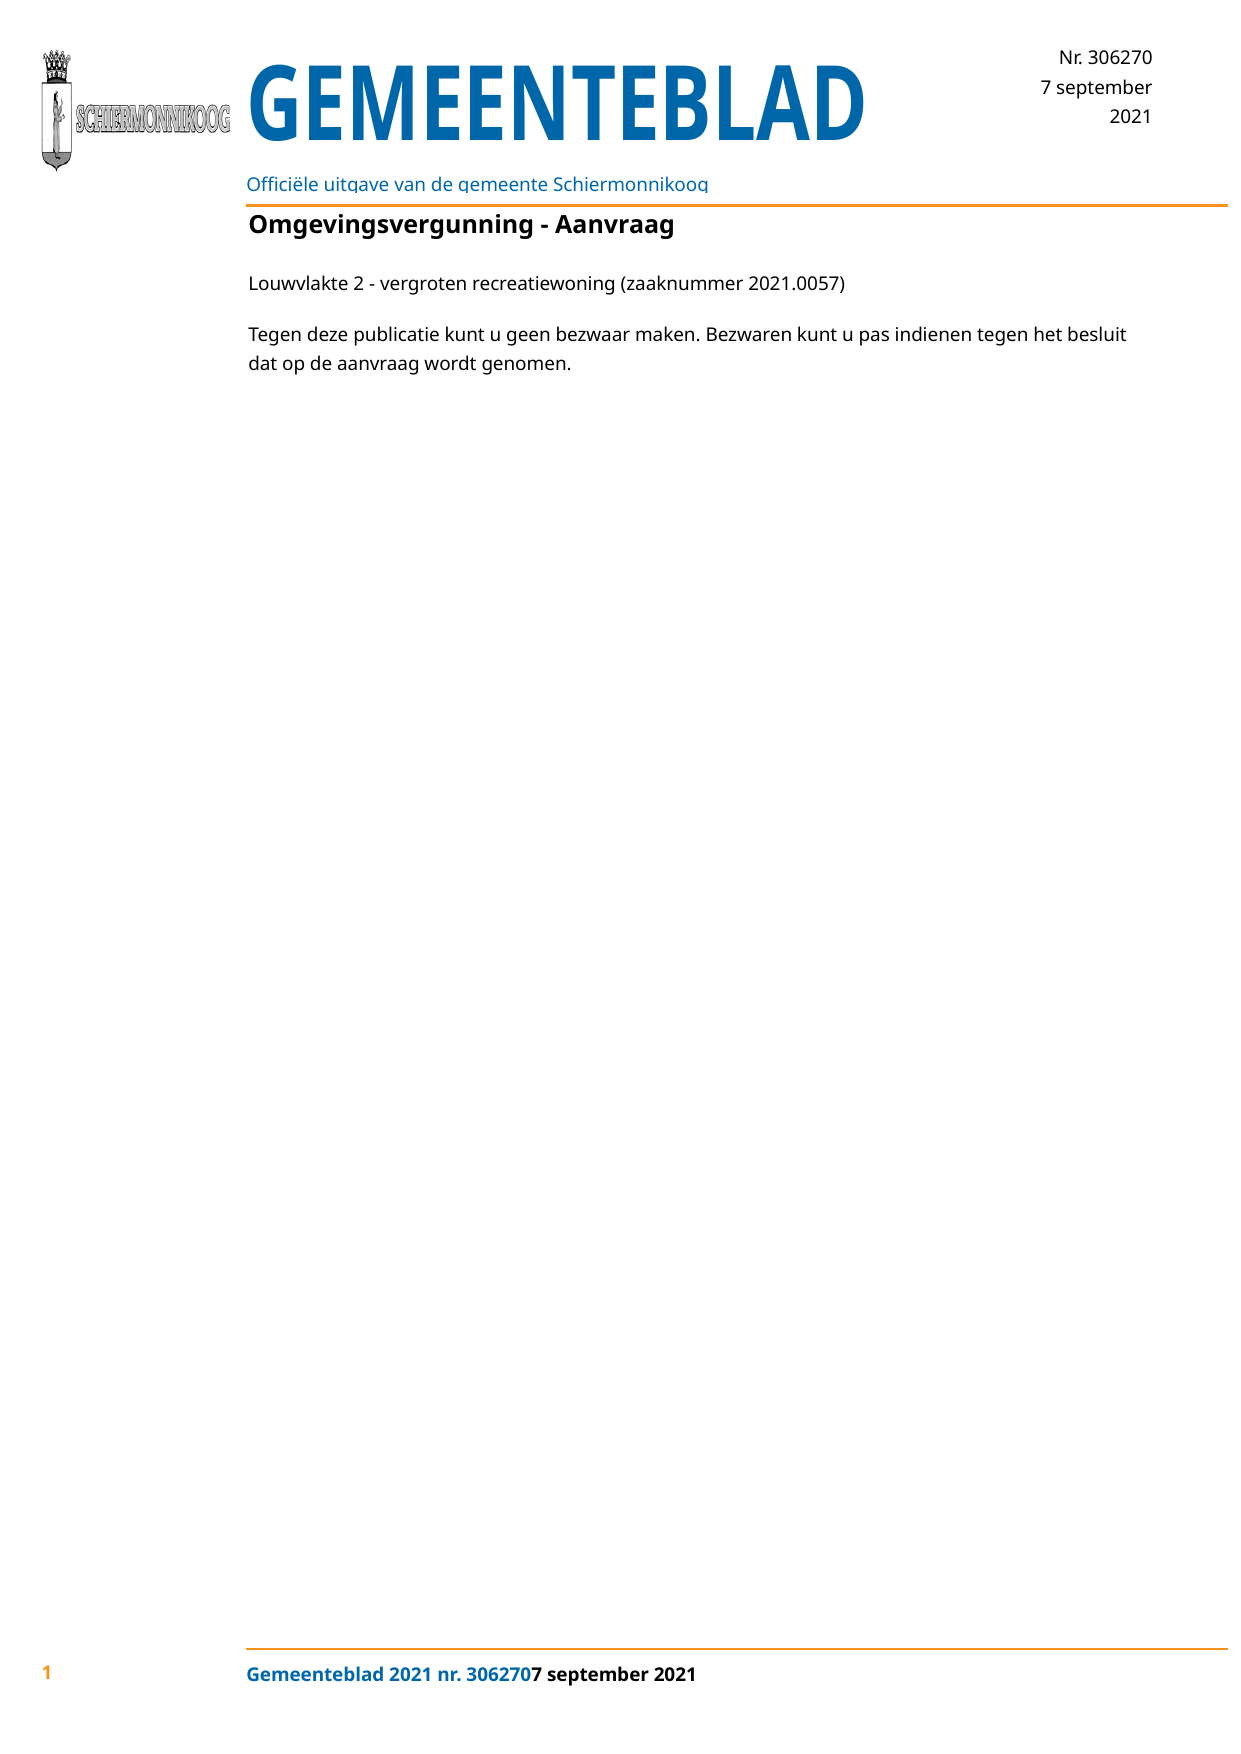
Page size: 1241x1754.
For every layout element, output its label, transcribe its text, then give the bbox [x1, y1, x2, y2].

picture [41, 47, 231, 172]
text Omgevingsvergunning - Aanvraag [248, 207, 1152, 241]
text Louwvlakte 2 - vergroten recreatiewoning (zaaknummer 2021.0057) [248, 270, 1152, 296]
text Tegen deze publicatie kunt u geen bezwaar maken. Bezwaren kunt u pas indienen tegen het besluit dat op de aanvraag wordt genomen. [248, 321, 1152, 376]
